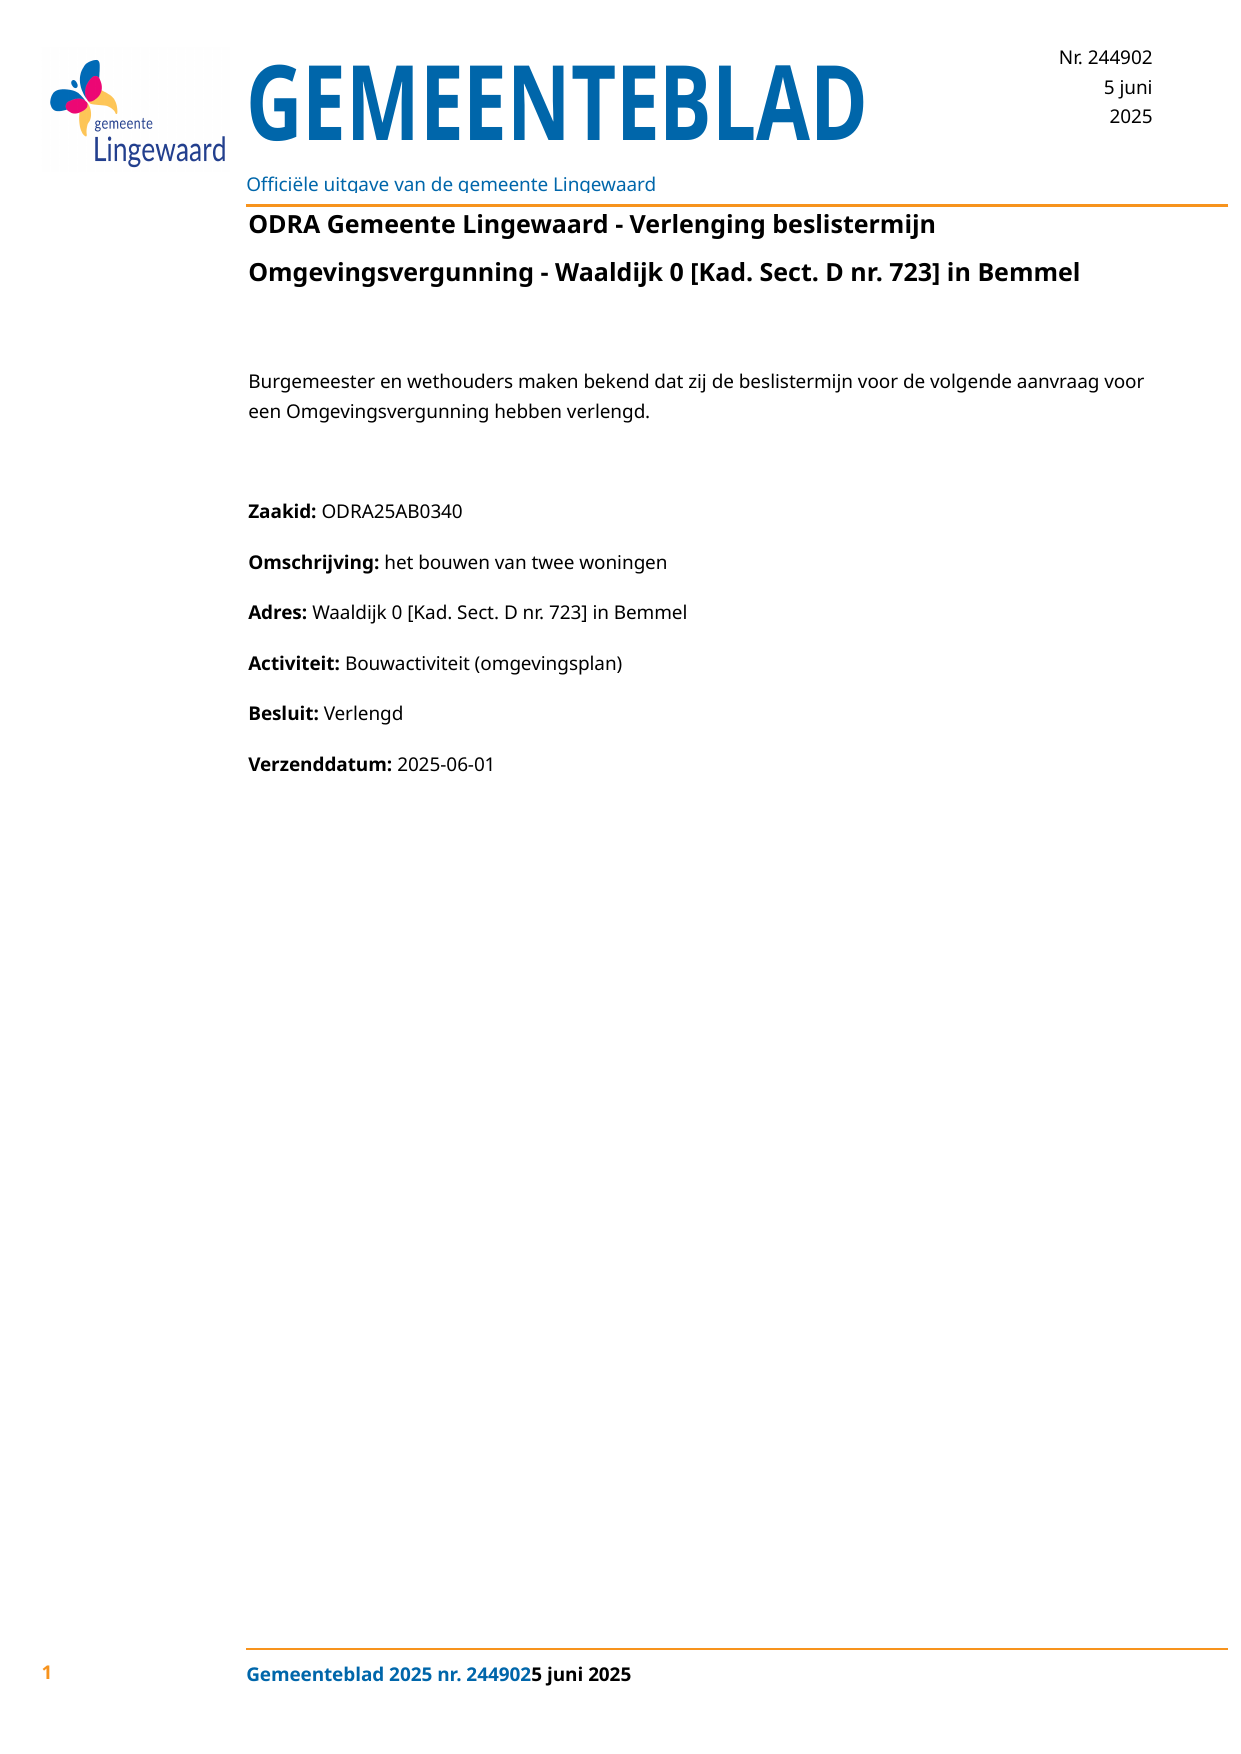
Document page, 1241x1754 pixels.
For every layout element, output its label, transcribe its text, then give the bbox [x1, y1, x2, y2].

text Activiteit: Bouwactiviteit (omgevingsplan) [248, 650, 1152, 676]
text Besluit: Verlengd [248, 700, 1152, 726]
text Omschrijving: het bouwen van twee woningen [248, 549, 1152, 575]
text Zaakid: ODRA25AB0340 [248, 499, 1152, 524]
text Verzenddatum: 2025-06-01 [248, 751, 1152, 777]
picture [41, 47, 231, 172]
text ODRA Gemeente Lingewaard - Verlenging beslistermijn Omgevingsvergunning - Waaldijk 0 [Kad. Sect. D nr. 723] in Bemmel [248, 207, 1152, 288]
text Adres: Waaldijk 0 [Kad. Sect. D nr. 723] in Bemmel [248, 599, 1152, 625]
text Burgemeester en wethouders maken bekend dat zij de beslistermijn voor de volgende aanvraag voor een Omgevingsvergunning hebben verlengd. [248, 368, 1152, 424]
